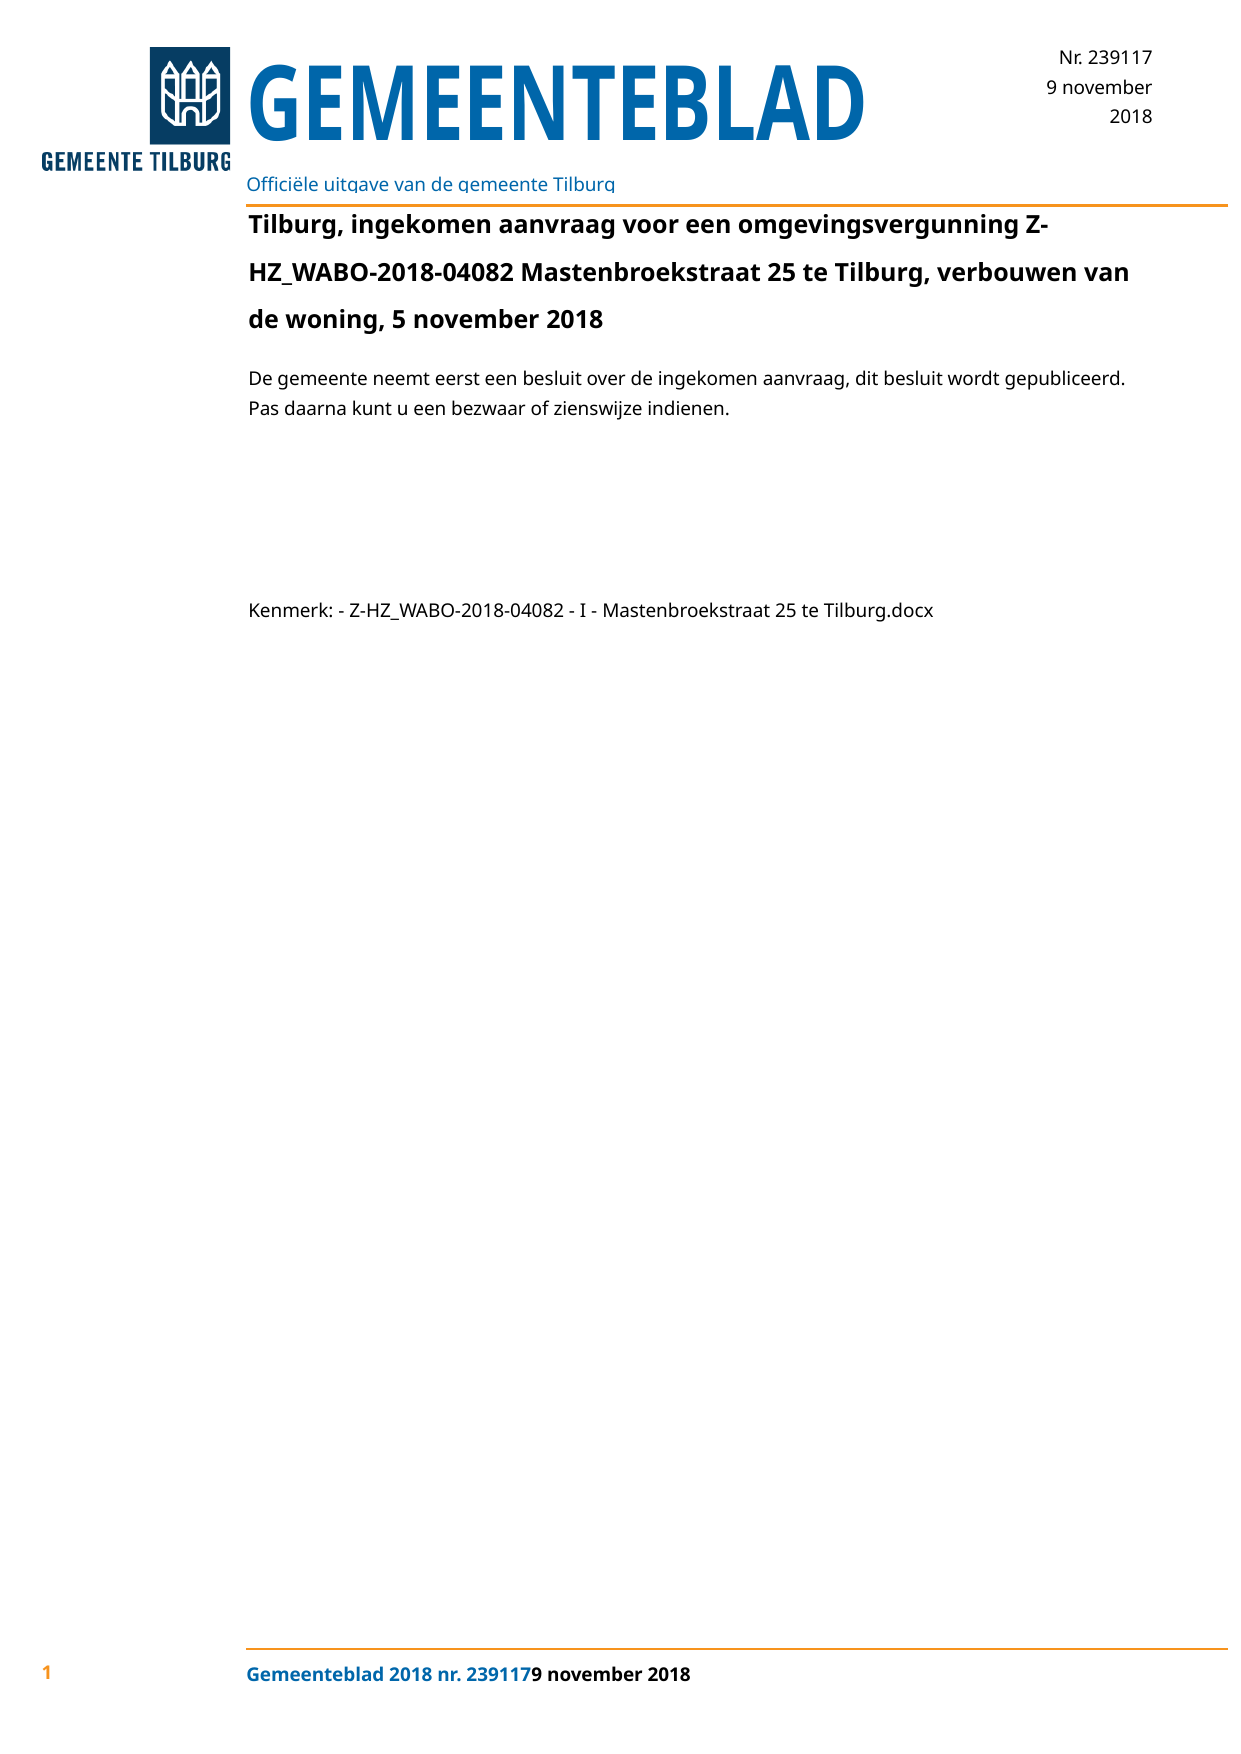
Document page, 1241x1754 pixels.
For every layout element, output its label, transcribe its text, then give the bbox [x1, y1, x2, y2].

text Tilburg, ingekomen aanvraag voor een omgevingsvergunning Z-HZ_WABO-2018-04082 Mastenbroekstraat 25 te Tilburg, verbouwen van de woning, 5 november 2018 [248, 207, 1152, 336]
text De gemeente neemt eerst een besluit over de ingekomen aanvraag, dit besluit wordt gepubliceerd. Pas daarna kunt u een bezwaar of zienswijze indienen. [248, 366, 1152, 421]
text Kenmerk: - Z-HZ_WABO-2018-04082 - I - Mastenbroekstraat 25 te Tilburg.docx [248, 597, 1152, 622]
picture [41, 47, 231, 172]
